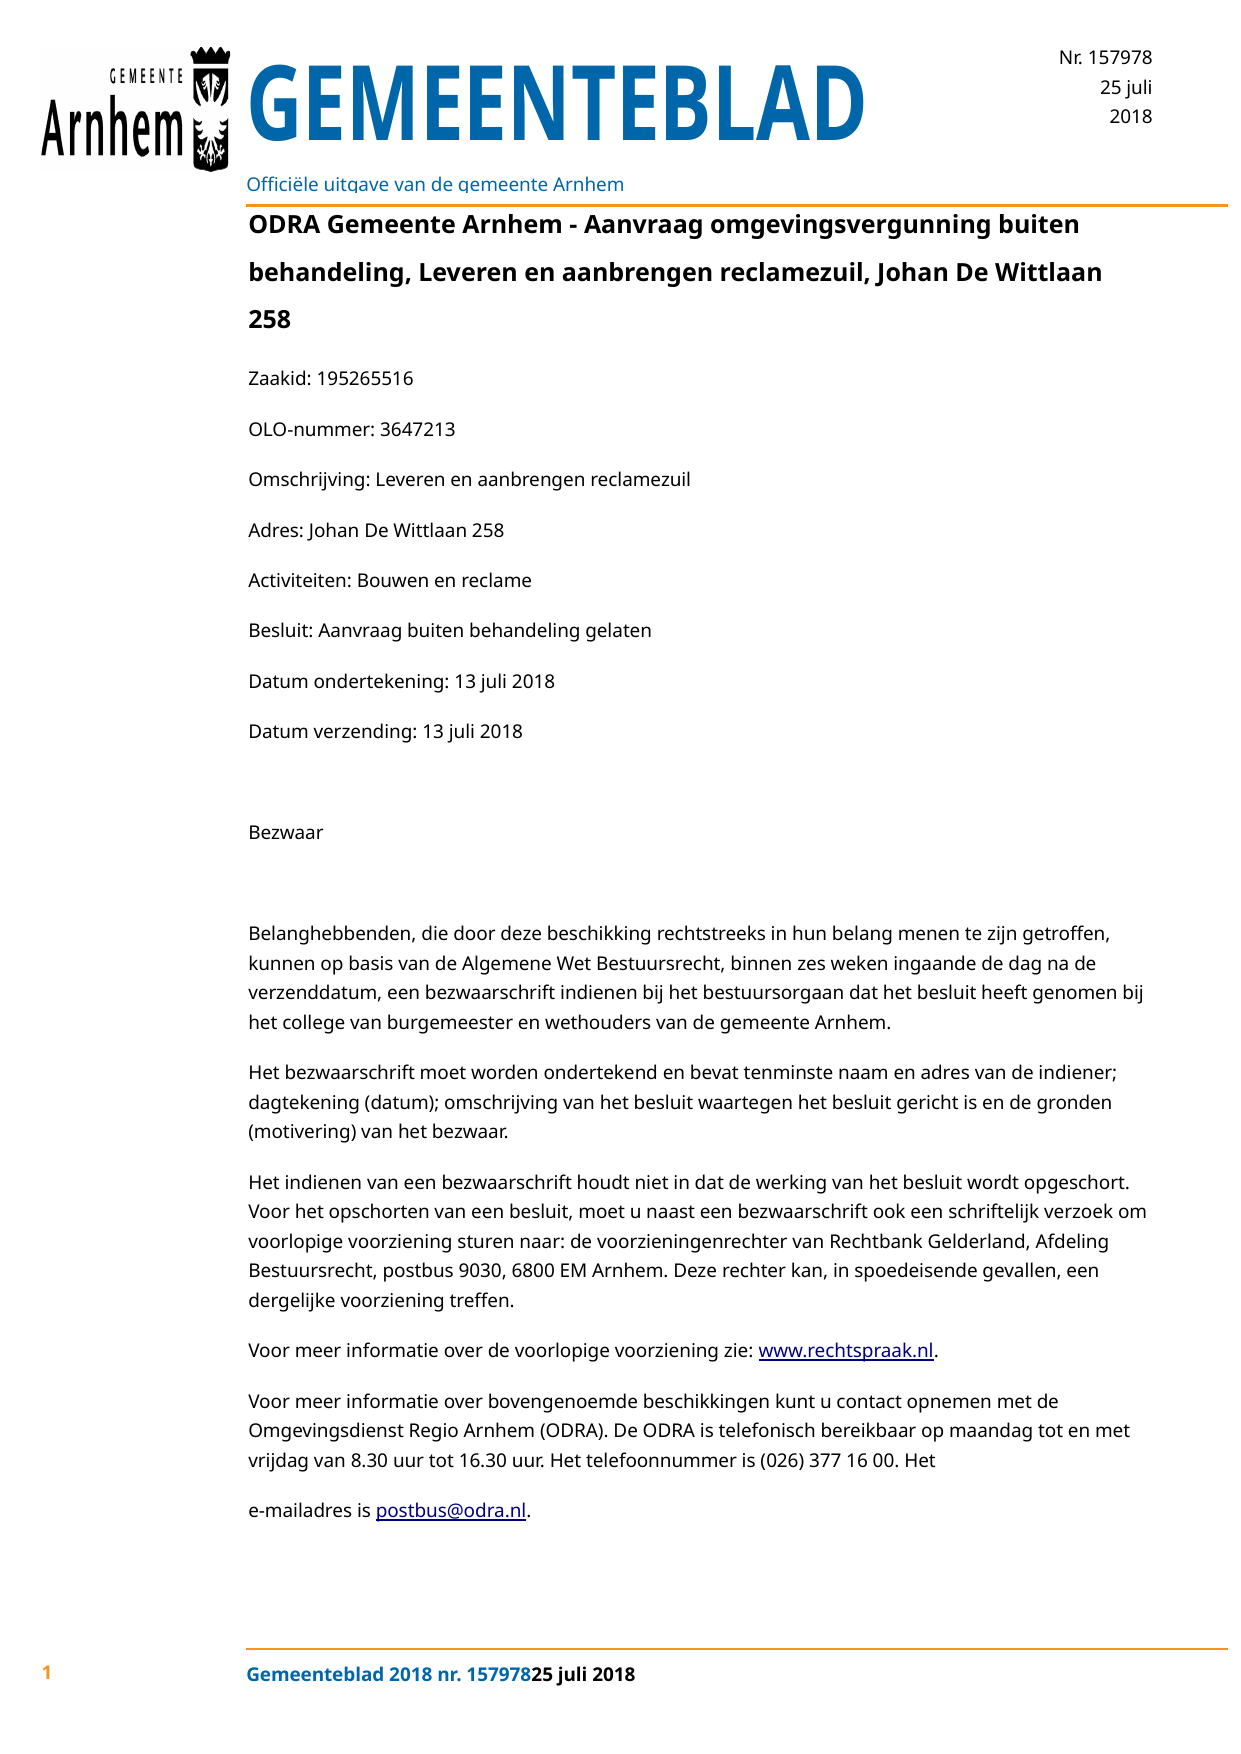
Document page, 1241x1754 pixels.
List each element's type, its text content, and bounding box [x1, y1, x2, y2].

text Datum ondertekening: 13 juli 2018 [248, 668, 1152, 694]
text ODRA Gemeente Arnhem - Aanvraag omgevingsvergunning buiten behandeling, Leveren en aanbrengen reclamezuil, Johan De Wittlaan 258 [248, 207, 1152, 336]
text Omschrijving: Leveren en aanbrengen reclamezuil [248, 466, 1152, 492]
text Besluit: Aanvraag buiten behandeling gelaten [248, 618, 1152, 643]
text e-mailadres is postbus@odra.nl. [248, 1498, 1152, 1523]
text Voor meer informatie over bovengenoemde beschikkingen kunt u contact opnemen met de Omgevingsdienst Regio Arnhem (ODRA). De ODRA is telefonisch bereikbaar op maandag tot en met vrijdag van 8.30 uur tot 16.30 uur. Het telefoonnummer is (026) 377 16 00. Het [248, 1388, 1152, 1473]
text Het bezwaarschrift moet worden ondertekend en bevat tenminste naam en adres van de indiener; dagtekening (datum); omschrijving van het besluit waartegen het besluit gericht is en de gronden (motivering) van het bezwaar. [248, 1059, 1152, 1144]
text Belanghebbenden, die door deze beschikking rechtstreeks in hun belang menen te zijn getroffen, kunnen op basis van de Algemene Wet Bestuursrecht, binnen zes weken ingaande de dag na de verzenddatum, een bezwaarschrift indienen bij het bestuursorgaan dat het besluit heeft genomen bij het college van burgemeester en wethouders van de gemeente Arnhem. [248, 920, 1152, 1034]
text OLO-nummer: 3647213 [248, 416, 1152, 442]
text Voor meer informatie over de voorlopige voorziening zie: www.rechtspraak.nl. [248, 1338, 1152, 1363]
text Bezwaar [248, 819, 1152, 845]
picture [41, 47, 231, 172]
text Activiteiten: Bouwen en reclame [248, 567, 1152, 593]
text Het indienen van een bezwaarschrift houdt niet in dat de werking van het besluit wordt opgeschort. Voor het opschorten van een besluit, moet u naast een bezwaarschrift ook een schriftelijk verzoek om voorlopige voorziening sturen naar: de voorzieningenrechter van Rechtbank Gelderland, Afdeling Bestuursrecht, postbus 9030, 6800 EM Arnhem. Deze rechter kan, in spoedeisende gevallen, een dergelijke voorziening treffen. [248, 1169, 1152, 1313]
text Adres: Johan De Wittlaan 258 [248, 517, 1152, 542]
text Datum verzending: 13 juli 2018 [248, 718, 1152, 744]
text Zaakid: 195265516 [248, 366, 1152, 391]
